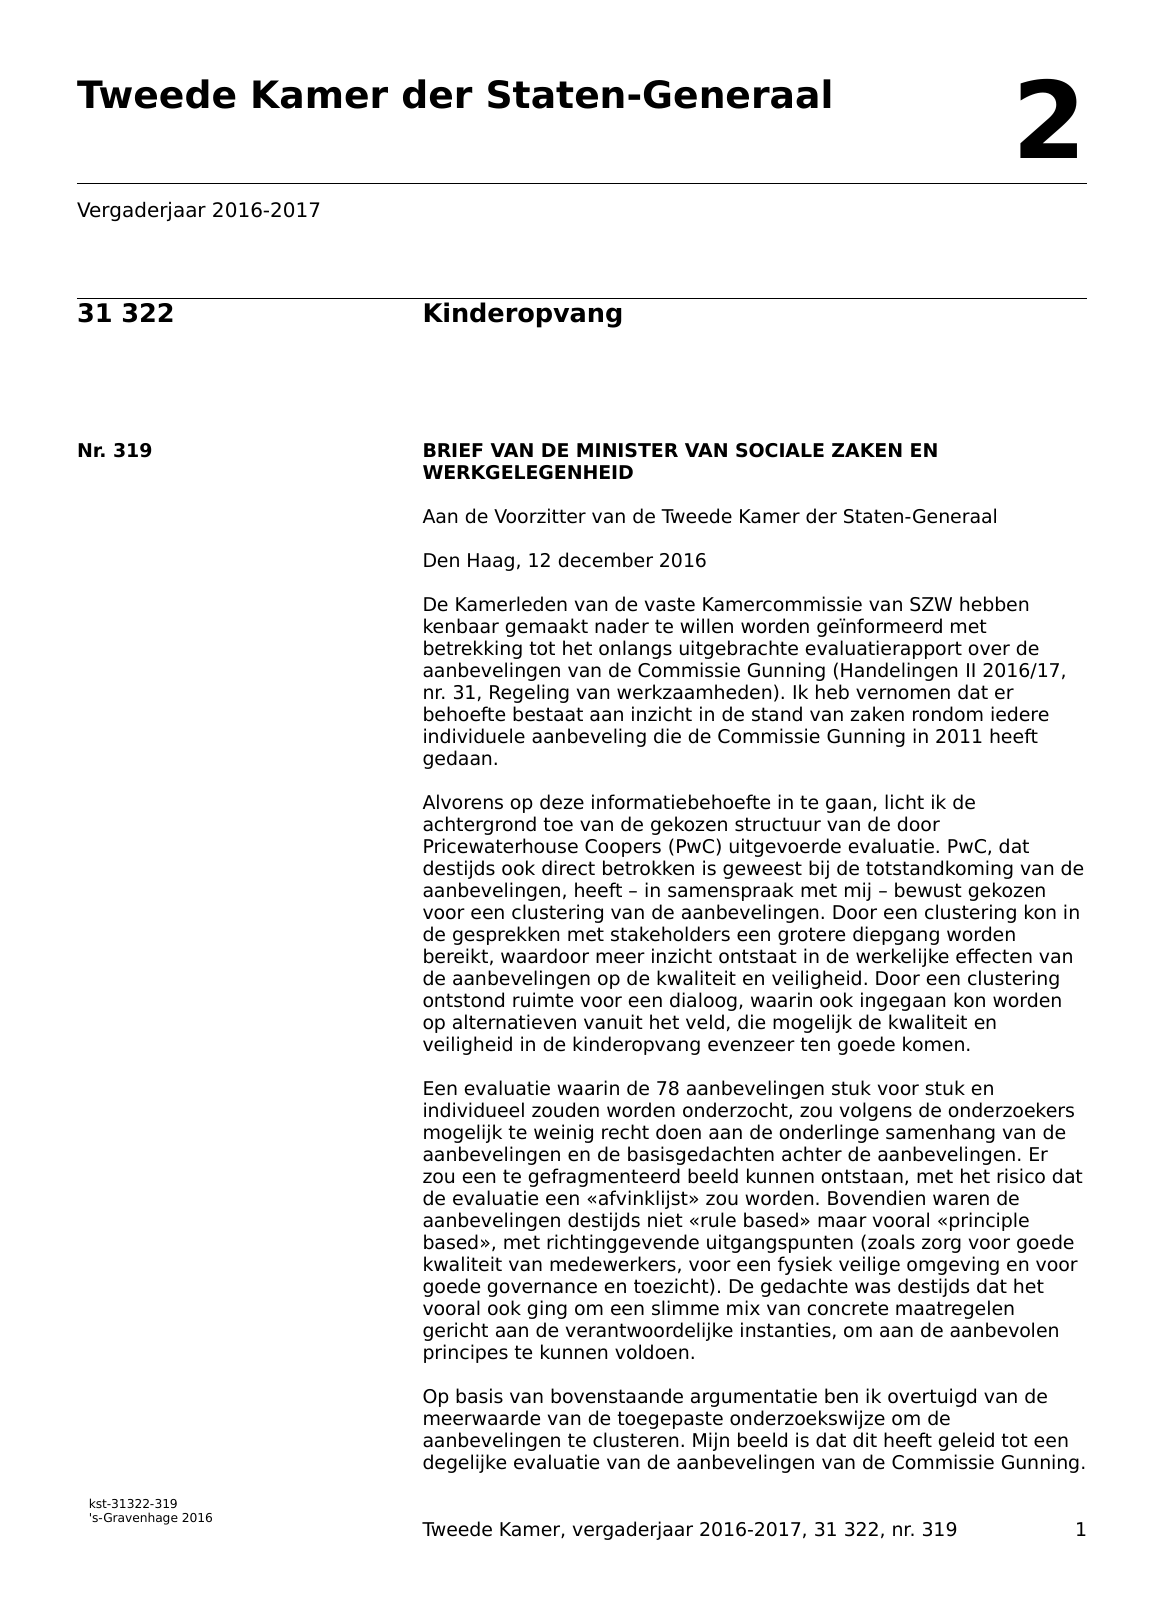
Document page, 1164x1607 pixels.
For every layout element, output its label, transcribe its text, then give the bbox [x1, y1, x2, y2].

text Aan de Voorzitter van de Tweede Kamer der Staten-Generaal [422, 506, 1087, 528]
table_header Tweede Kamer der Staten-Generaal [77, 59, 886, 183]
text Alvorens op deze informatiebehoefte in te gaan, licht ik de achtergrond toe van de gekozen structuur van de door Pricewaterhouse Coopers (PwC) uitgevoerde evaluatie. PwC, dat destijds ook direct betrokken is geweest bij de totstandkoming van de aanbevelingen, heeft – in samenspraak met mij – bewust gekozen voor een clustering van de aanbevelingen. Door een clustering kon in de gesprekken met stakeholders een grotere diepgang worden bereikt, waardoor meer inzicht ontstaat in de werkelijke effecten van de aanbevelingen op de kwaliteit en veiligheid. Door een clustering ontstond ruimte voor een dialoog, waarin ook ingegaan kon worden op alternatieven vanuit het veld, die mogelijk de kwaliteit en veiligheid in de kinderopvang evenzeer ten goede komen. [422, 792, 1087, 1056]
text 's-Gravenhage 2016 [88, 1511, 323, 1525]
text Op basis van bovenstaande argumentatie ben ik overtuigd van de meerwaarde van de toegepaste onderzoekswijze om de aanbevelingen te clusteren. Mijn beeld is dat dit heeft geleid tot een degelijke evaluatie van de aanbevelingen van de Commissie Gunning. [422, 1386, 1087, 1474]
text Den Haag, 12 december 2016 [422, 550, 1087, 572]
text kst-31322-319 [88, 1497, 323, 1511]
table_cell Vergaderjaar 2016-2017 [77, 184, 1087, 298]
text De Kamerleden van de vaste Kamercommissie van SZW hebben kenbaar gemaakt nader te willen worden geïnformeerd met betrekking tot het onlangs uitgebrachte evaluatierapport over de aanbevelingen van de Commissie Gunning (Handelingen II 2016/17, nr. 31, Regeling van werkzaamheden). Ik heb vernomen dat er behoefte bestaat aan inzicht in de stand van zaken rondom iedere individuele aanbeveling die de Commissie Gunning in 2011 heeft gedaan. [422, 594, 1087, 770]
subtitle 31 322 Kinderopvang [77, 299, 1087, 329]
table_header 2 [886, 59, 1087, 183]
subtitle Nr. 319 BRIEF VAN DE MINISTER VAN SOCIALE ZAKEN EN WERKGELEGENHEID [77, 440, 1087, 484]
text Een evaluatie waarin de 78 aanbevelingen stuk voor stuk en individueel zouden worden onderzocht, zou volgens de onderzoekers mogelijk te weinig recht doen aan de onderlinge samenhang van de aanbevelingen en de basisgedachten achter de aanbevelingen. Er zou een te gefragmenteerd beeld kunnen ontstaan, met het risico dat de evaluatie een «afvinklijst» zou worden. Bovendien waren de aanbevelingen destijds niet «rule based» maar vooral «principle based», met richtinggevende uitgangspunten (zoals zorg voor goede kwaliteit van medewerkers, voor een fysiek veilige omgeving en voor goede governance en toezicht). De gedachte was destijds dat het vooral ook ging om een slimme mix van concrete maatregelen gericht aan de verantwoordelijke instanties, om aan de aanbevolen principes te kunnen voldoen. [422, 1078, 1087, 1364]
